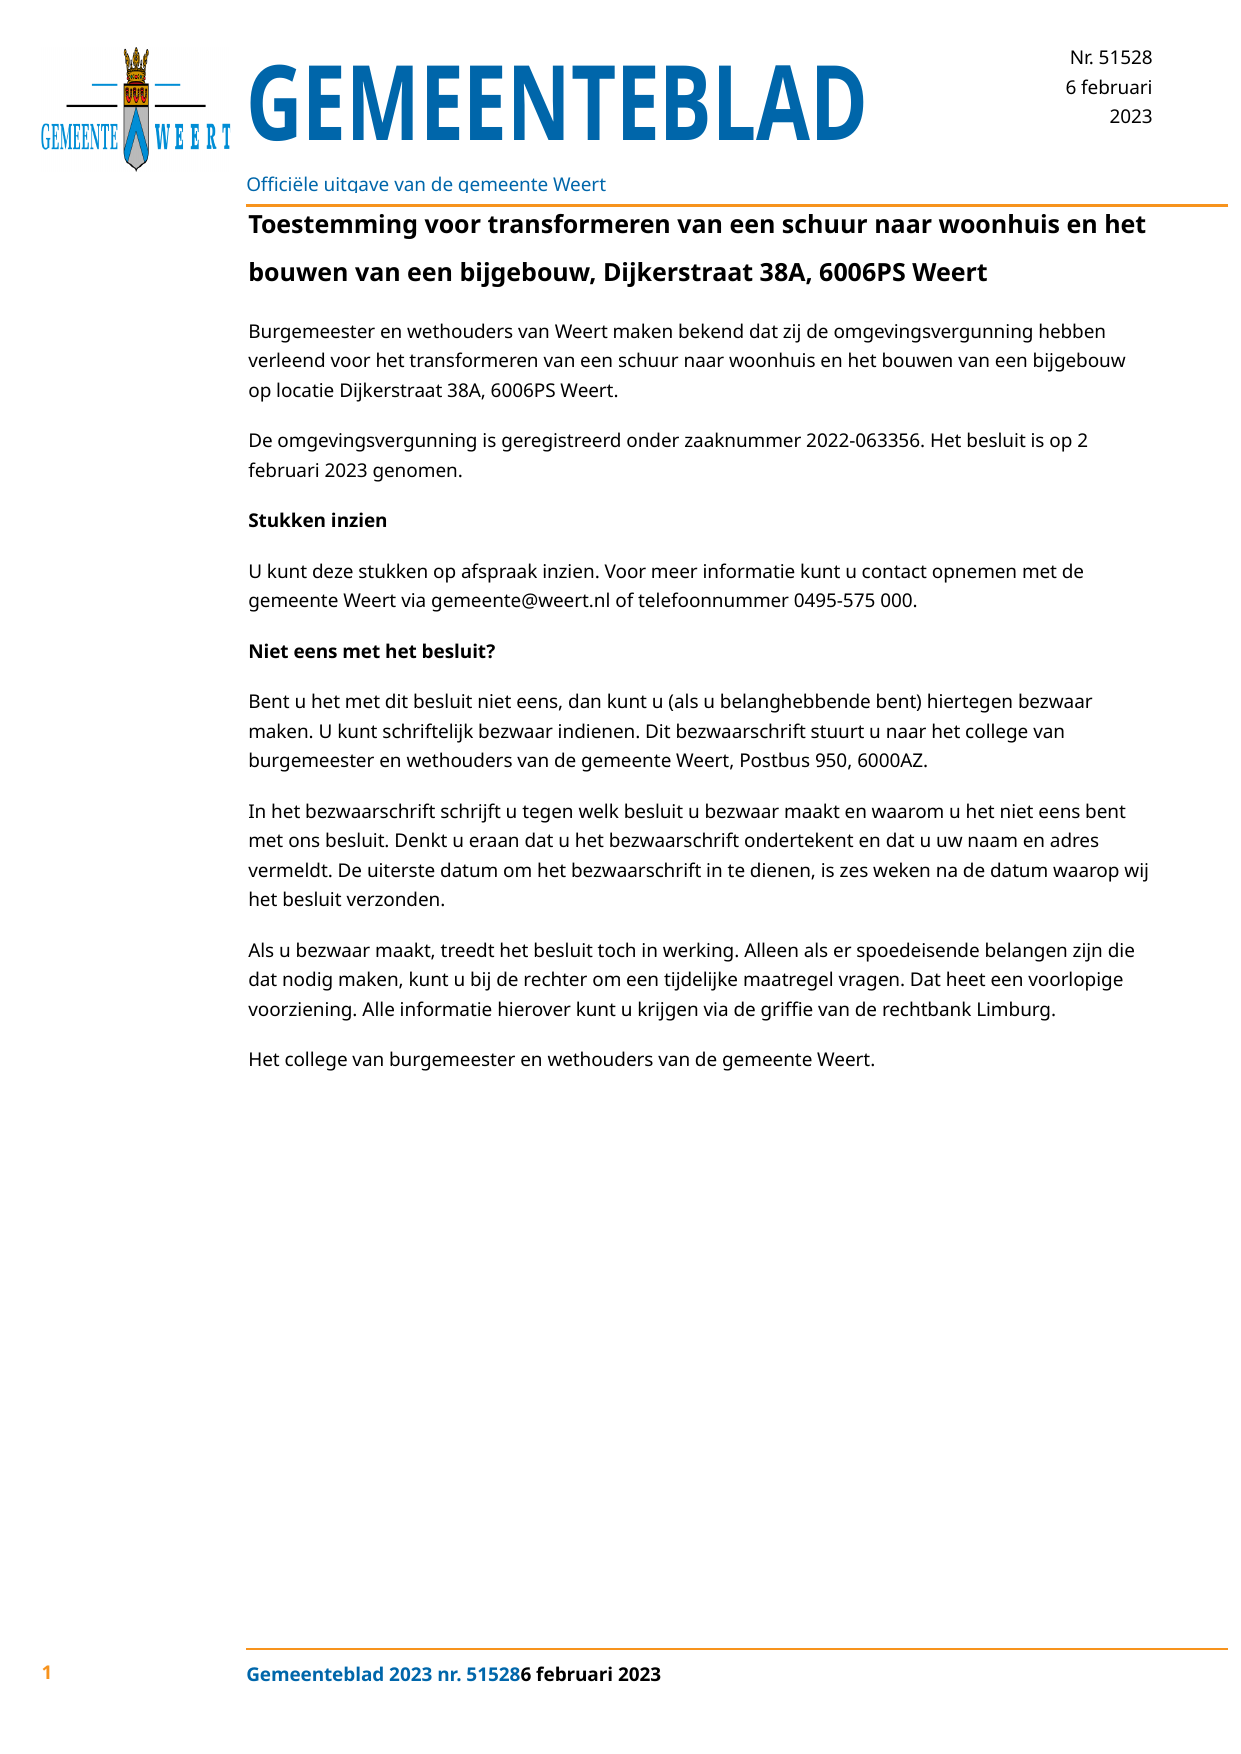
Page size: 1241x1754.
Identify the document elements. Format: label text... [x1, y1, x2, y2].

picture [41, 47, 231, 172]
text Bent u het met dit besluit niet eens, dan kunt u (als u belanghebbende bent) hiertegen bezwaar maken. U kunt schriftelijk bezwaar indienen. Dit bezwaarschrift stuurt u naar het college van burgemeester en wethouders van de gemeente Weert, Postbus 950, 6000AZ. [248, 688, 1152, 773]
text In het bezwaarschrift schrijft u tegen welk besluit u bezwaar maakt en waarom u het niet eens bent met ons besluit. Denkt u eraan dat u het bezwaarschrift ondertekent en dat u uw naam en adres vermeldt. De uiterste datum om het bezwaarschrift in te dienen, is zes weken na de datum waarop wij het besluit verzonden. [248, 798, 1152, 912]
text Stukken inzien [248, 507, 1152, 533]
text Het college van burgemeester en wethouders van de gemeente Weert. [248, 1047, 1152, 1072]
text Burgemeester en wethouders van Weert maken bekend dat zij de omgevingsvergunning hebben verleend voor het transformeren van een schuur naar woonhuis en het bouwen van een bijgebouw op locatie Dijkerstraat 38A, 6006PS Weert. [248, 318, 1152, 403]
text Niet eens met het besluit? [248, 638, 1152, 664]
text U kunt deze stukken op afspraak inzien. Voor meer informatie kunt u contact opnemen met de gemeente Weert via gemeente@weert.nl of telefoonnummer 0495-575 000. [248, 558, 1152, 613]
text Toestemming voor transformeren van een schuur naar woonhuis en het bouwen van een bijgebouw, Dijkerstraat 38A, 6006PS Weert [248, 207, 1152, 288]
text Als u bezwaar maakt, treedt het besluit toch in werking. Alleen als er spoedeisende belangen zijn die dat nodig maken, kunt u bij de rechter om een tijdelijke maatregel vragen. Dat heet een voorlopige voorziening. Alle informatie hierover kunt u krijgen via de griffie van de rechtbank Limburg. [248, 937, 1152, 1022]
text De omgevingsvergunning is geregistreerd onder zaaknummer 2022-063356. Het besluit is op 2 februari 2023 genomen. [248, 427, 1152, 483]
